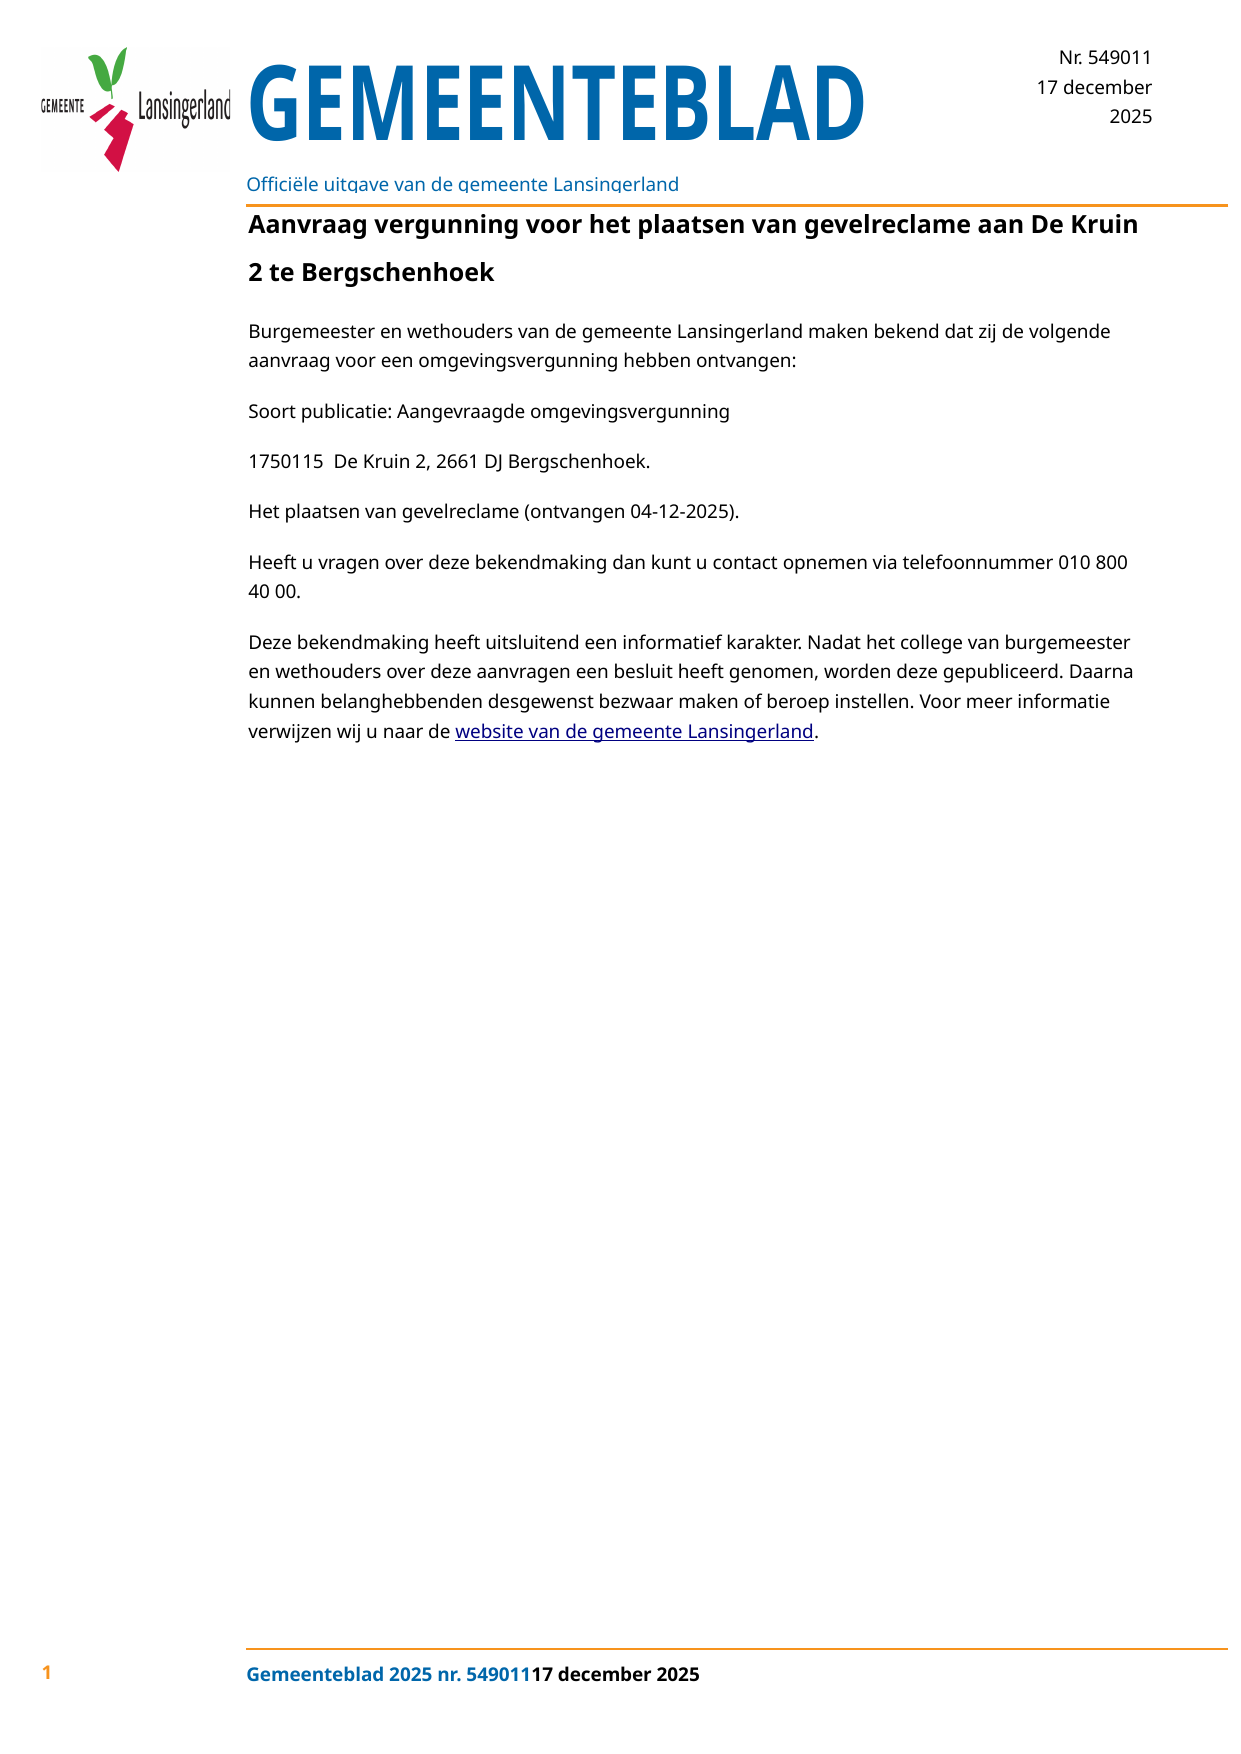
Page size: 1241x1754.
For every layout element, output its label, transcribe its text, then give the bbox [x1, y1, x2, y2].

text Soort publicatie: Aangevraagde omgevingsvergunning [248, 398, 1152, 424]
picture [41, 47, 231, 172]
text Deze bekendmaking heeft uitsluitend een informatief karakter. Nadat het college van burgemeester en wethouders over deze aanvragen een besluit heeft genomen, worden deze gepubliceerd. Daarna kunnen belanghebbenden desgewenst bezwaar maken of beroep instellen. Voor meer informatie verwijzen wij u naar de website van de gemeente Lansingerland. [248, 629, 1152, 744]
text Aanvraag vergunning voor het plaatsen van gevelreclame aan De Kruin 2 te Bergschenhoek [248, 207, 1152, 288]
text 1750115 De Kruin 2, 2661 DJ Bergschenhoek. [248, 448, 1152, 474]
text Heeft u vragen over deze bekendmaking dan kunt u contact opnemen via telefoonnummer 010 800 40 00. [248, 549, 1152, 604]
text Het plaatsen van gevelreclame (ontvangen 04-12-2025). [248, 499, 1152, 524]
text Burgemeester en wethouders van de gemeente Lansingerland maken bekend dat zij de volgende aanvraag voor een omgevingsvergunning hebben ontvangen: [248, 318, 1152, 373]
